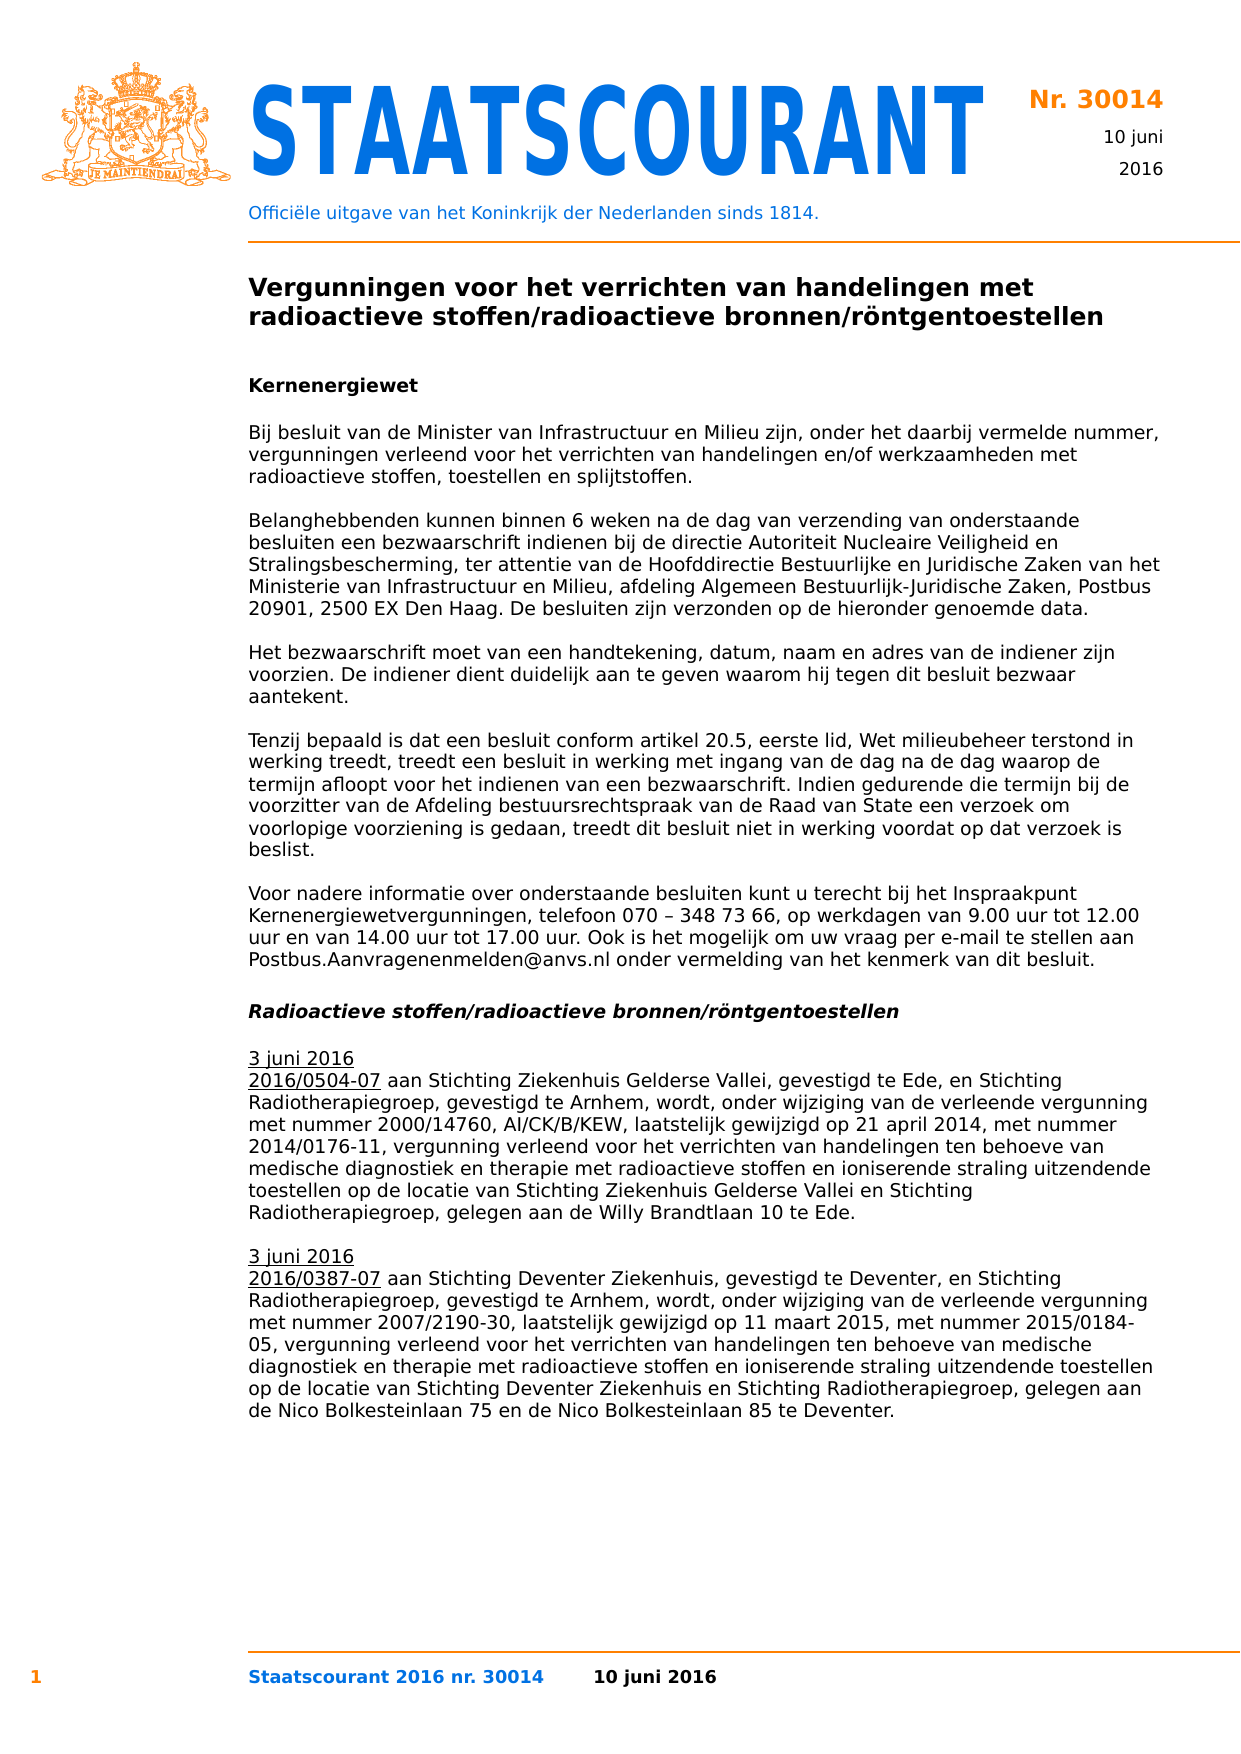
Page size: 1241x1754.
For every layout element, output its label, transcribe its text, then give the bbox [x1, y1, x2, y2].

text 3 juni 2016 [248, 1246, 1163, 1268]
subtitle Kernenergiewet [248, 375, 1163, 397]
text Voor nadere informatie over onderstaande besluiten kunt u terecht bij het Inspraakpunt Kernenergiewetvergunningen, telefoon 070 – 348 73 66, op werkdagen van 9.00 uur tot 12.00 uur en van 14.00 uur tot 17.00 uur. Ook is het mogelijk om uw vraag per e-mail te stellen aan Postbus.Aanvragenenmelden@anvs.nl onder vermelding van het kenmerk van dit besluit. [248, 883, 1163, 971]
text Bij besluit van de Minister van Infrastructuur en Milieu zijn, onder het daarbij vermelde nummer, vergunningen verleend voor het verrichten van handelingen en/of werkzaamheden met radioactieve stoffen, toestellen en splijtstoffen. [248, 422, 1163, 488]
text Tenzij bepaald is dat een besluit conform artikel 20.5, eerste lid, Wet milieubeheer terstond in werking treedt, treedt een besluit in werking met ingang van de dag na de dag waarop de termijn afloopt voor het indienen van een bezwaarschrift. Indien gedurende die termijn bij de voorzitter van de Afdeling bestuursrechtspraak van de Raad van State een verzoek om voorlopige voorziening is gedaan, treedt dit besluit niet in werking voordat op dat verzoek is beslist. [248, 729, 1163, 861]
subtitle Radioactieve stoffen/radioactieve bronnen/röntgentoestellen [248, 1001, 1163, 1023]
text 2016/0504-07 aan Stichting Ziekenhuis Gelderse Vallei, gevestigd te Ede, en Stichting Radiotherapiegroep, gevestigd te Arnhem, wordt, onder wijziging van de verleende vergunning met nummer 2000/14760, AI/CK/B/KEW, laatstelijk gewijzigd op 21 april 2014, met nummer 2014/0176-11, vergunning verleend voor het verrichten van handelingen ten behoeve van medische diagnostiek en therapie met radioactieve stoffen en ioniserende straling uitzendende toestellen op de locatie van Stichting Ziekenhuis Gelderse Vallei en Stichting Radiotherapiegroep, gelegen aan de Willy Brandtlaan 10 te Ede. [248, 1070, 1163, 1224]
table_header STAATSCOURANT [248, 62, 998, 203]
table_cell Officiële uitgave van het Koninkrijk der Nederlanden sinds 1814. [248, 203, 1240, 241]
text Het bezwaarschrift moet van een handtekening, datum, naam en adres van de indiener zijn voorzien. De indiener dient duidelijk aan te geven waarom hij tegen dit besluit bezwaar aantekent. [248, 642, 1163, 708]
subtitle Vergunningen voor het verrichten van handelingen met radioactieve stoffen/radioactieve bronnen/röntgentoestellen [248, 273, 1163, 331]
table_header Nr. 30014 [998, 62, 1240, 121]
text 2016/0387-07 aan Stichting Deventer Ziekenhuis, gevestigd te Deventer, en Stichting Radiotherapiegroep, gevestigd te Arnhem, wordt, onder wijziging van de verleende vergunning met nummer 2007/2190-30, laatstelijk gewijzigd op 11 maart 2015, met nummer 2015/0184-05, vergunning verleend voor het verrichten van handelingen ten behoeve van medische diagnostiek en therapie met radioactieve stoffen en ioniserende straling uitzendende toestellen op de locatie van Stichting Deventer Ziekenhuis en Stichting Radiotherapiegroep, gelegen aan de Nico Bolkesteinlaan 75 en de Nico Bolkesteinlaan 85 te Deventer. [248, 1268, 1163, 1422]
text Belanghebbenden kunnen binnen 6 weken na de dag van verzending van onderstaande besluiten een bezwaarschrift indienen bij de directie Autoriteit Nucleaire Veiligheid en Stralingsbescherming, ter attentie van de Hoofddirectie Bestuurlijke en Juridische Zaken van het Ministerie van Infrastructuur en Milieu, afdeling Algemeen Bestuurlijk-Juridische Zaken, Postbus 20901, 2500 EX Den Haag. De besluiten zijn verzonden op de hieronder genoemde data. [248, 510, 1163, 620]
table_cell 2016 [998, 153, 1240, 203]
table_cell 10 juni [998, 121, 1240, 153]
table_header [25, 62, 248, 241]
picture [41, 62, 231, 186]
text 3 juni 2016 [248, 1048, 1163, 1070]
